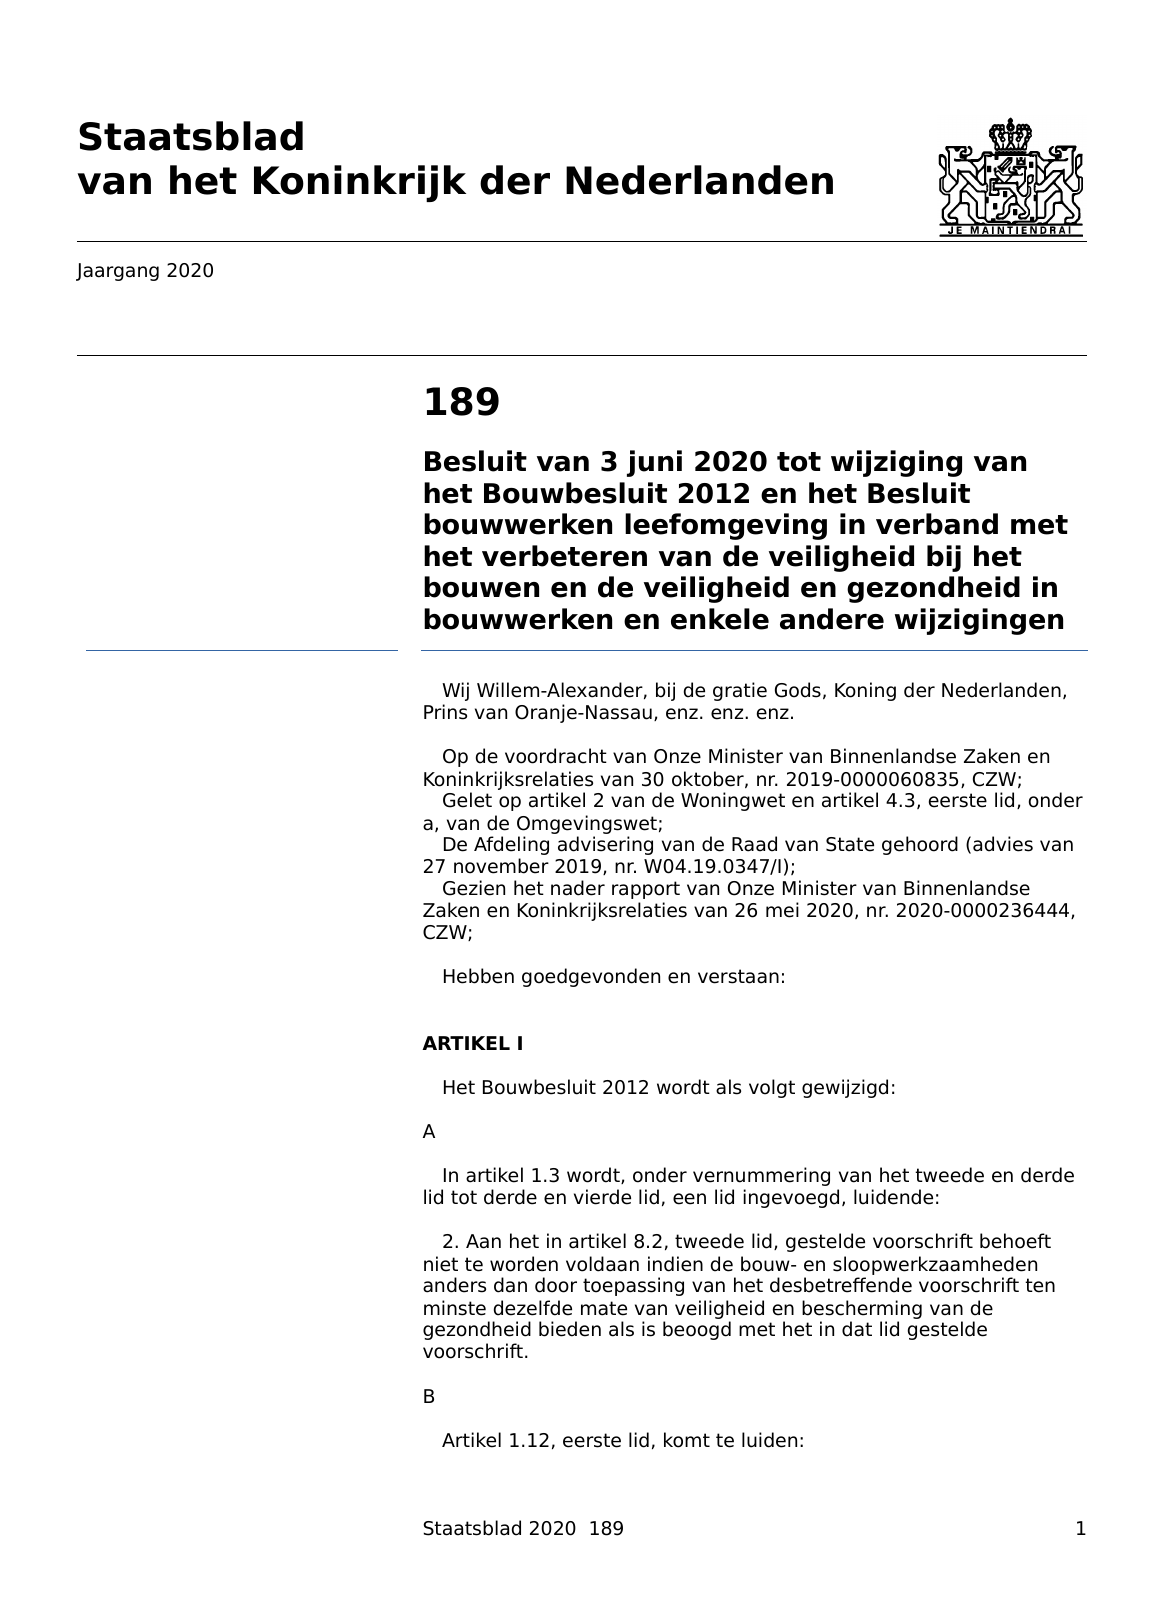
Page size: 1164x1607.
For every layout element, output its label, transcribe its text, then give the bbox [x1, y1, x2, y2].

text Het Bouwbesluit 2012 wordt als volgt gewijzigd: [422, 1077, 1087, 1099]
text Hebben goedgevonden en verstaan: [422, 966, 1087, 988]
table_header [886, 100, 1087, 241]
picture [936, 115, 1087, 240]
table_header Staatsblad van het Koninkrijk der Nederlanden [77, 100, 886, 241]
text Op de voordracht van Onze Minister van Binnenlandse Zaken en Koninkrijksrelaties van 30 oktober, nr. 2019-0000060835, CZW; [422, 746, 1087, 790]
text De Afdeling advisering van de Raad van State gehoord (advies van 27 november 2019, nr. W04.19.0347/I); [422, 834, 1087, 878]
subtitle ARTIKEL I [422, 1033, 1087, 1055]
text A [422, 1121, 1087, 1143]
text 2. Aan het in artikel 8.2, tweede lid, gestelde voorschrift behoeft niet te worden voldaan indien de bouw- en sloopwerkzaamheden anders dan door toepassing van het desbetreffende voorschrift ten minste dezelfde mate van veiligheid en bescherming van de gezondheid bieden als is beoogd met het in dat lid gestelde voorschrift. [422, 1231, 1087, 1363]
text Gezien het nader rapport van Onze Minister van Binnenlandse Zaken en Koninkrijksrelaties van 26 mei 2020, nr. 2020-0000236444, CZW; [422, 878, 1087, 944]
text Besluit van 3 juni 2020 tot wijziging van het Bouwbesluit 2012 en het Besluit bouwwerken leefomgeving in verband met het verbeteren van de veiligheid bij het bouwen en de veiligheid en gezondheid in bouwwerken en enkele andere wijzigingen [422, 447, 1087, 636]
table_cell Jaargang 2020 [77, 242, 1087, 355]
subtitle 189 [422, 381, 1087, 424]
text In artikel 1.3 wordt, onder vernummering van het tweede en derde lid tot derde en vierde lid, een lid ingevoegd, luidende: [422, 1165, 1087, 1209]
text Artikel 1.12, eerste lid, komt te luiden: [422, 1430, 1087, 1452]
text B [422, 1386, 1087, 1407]
text Wij Willem-Alexander, bij de gratie Gods, Koning der Nederlanden, Prins van Oranje-Nassau, enz. enz. enz. [422, 680, 1087, 724]
text Gelet op artikel 2 van de Woningwet en artikel 4.3, eerste lid, onder a, van de Omgevingswet; [422, 790, 1087, 834]
